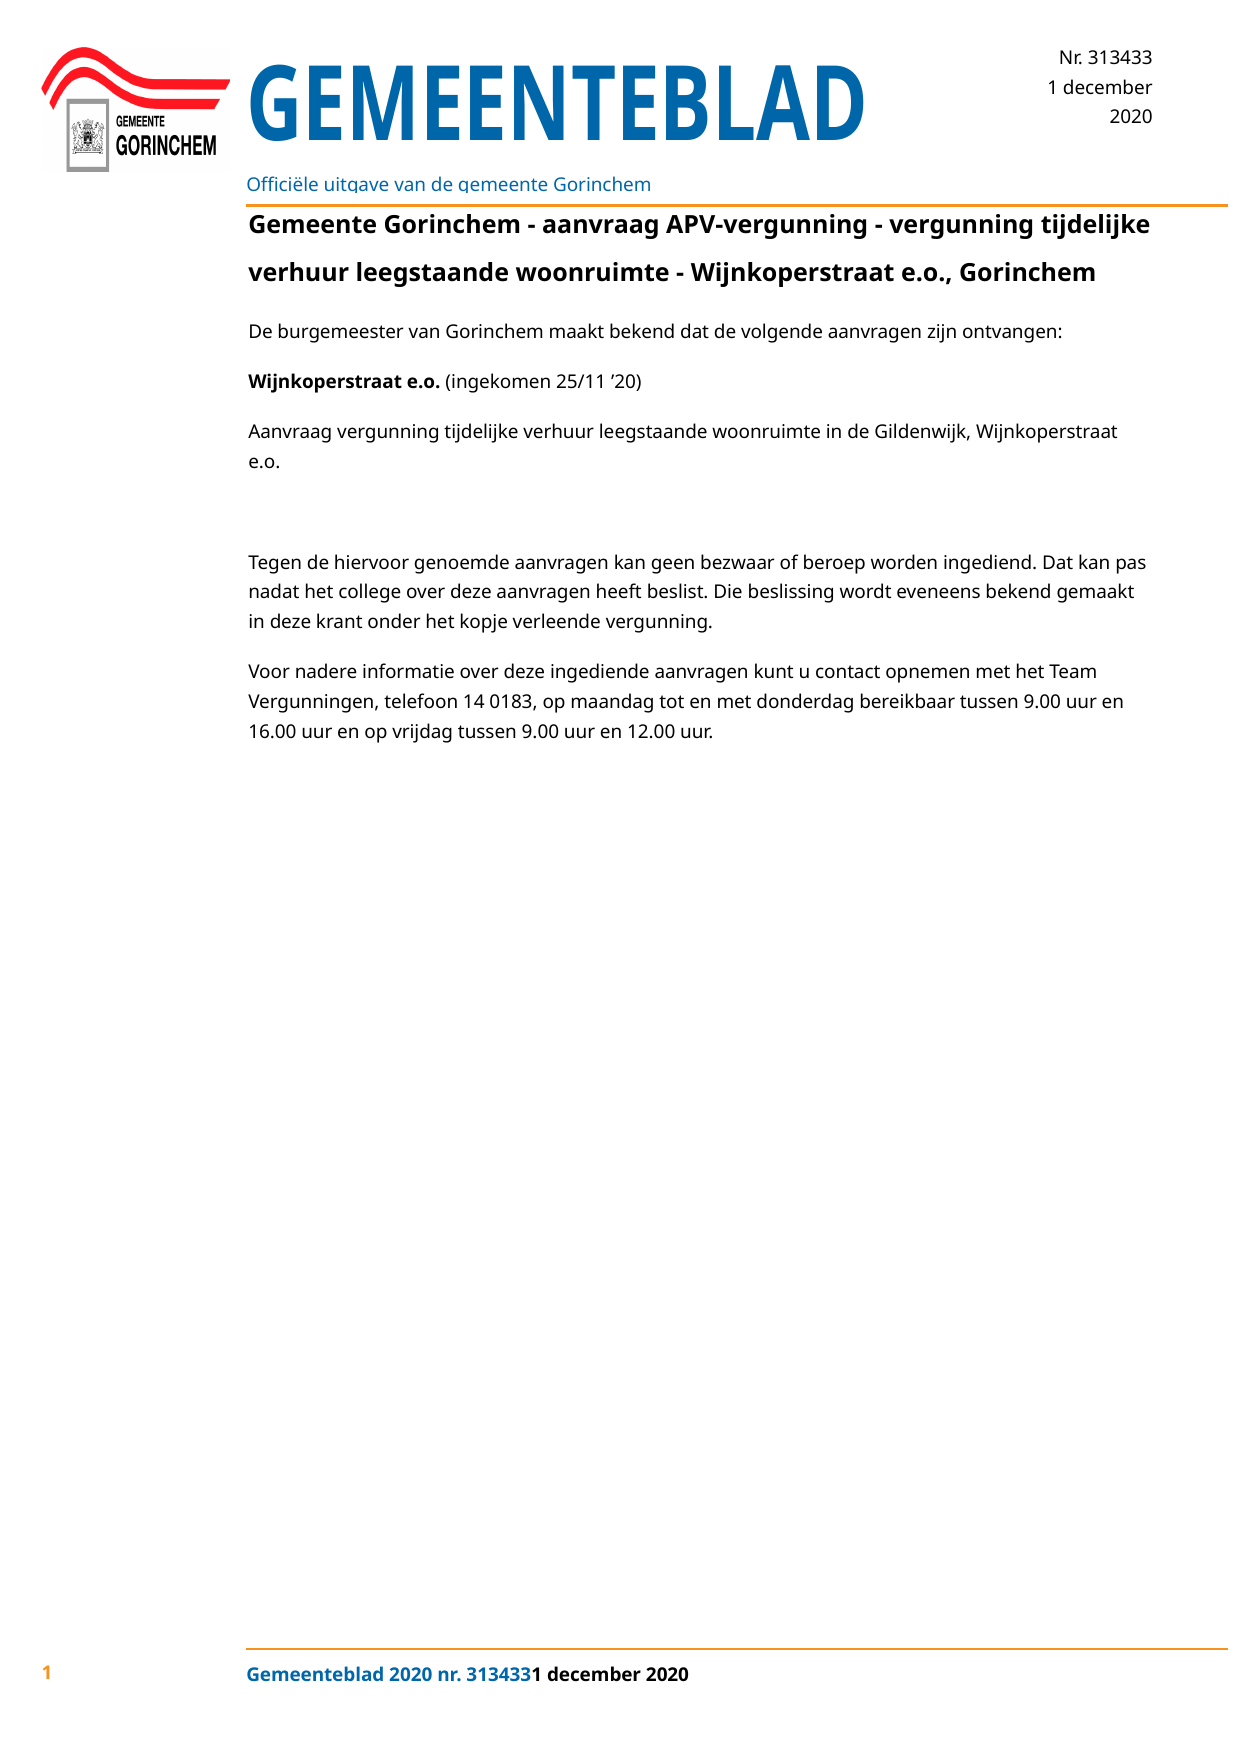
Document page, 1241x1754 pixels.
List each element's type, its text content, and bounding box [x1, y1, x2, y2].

text Aanvraag vergunning tijdelijke verhuur leegstaande woonruimte in de Gildenwijk, Wijnkoperstraat e.o. [248, 419, 1152, 474]
text Tegen de hiervoor genoemde aanvragen kan geen bezwaar of beroep worden ingediend. Dat kan pas nadat het college over deze aanvragen heeft beslist. Die beslissing wordt eveneens bekend gemaakt in deze krant onder het kopje verleende vergunning. [248, 549, 1152, 634]
text De burgemeester van Gorinchem maakt bekend dat de volgende aanvragen zijn ontvangen: [248, 318, 1152, 344]
picture [41, 47, 231, 172]
text Wijnkoperstraat e.o. (ingekomen 25/11 ’20) [248, 368, 1152, 394]
text Gemeente Gorinchem - aanvraag APV-vergunning - vergunning tijdelijke verhuur leegstaande woonruimte - Wijnkoperstraat e.o., Gorinchem [248, 207, 1152, 288]
text Voor nadere informatie over deze ingediende aanvragen kunt u contact opnemen met het Team Vergunningen, telefoon 14 0183, op maandag tot en met donderdag bereikbaar tussen 9.00 uur en 16.00 uur en op vrijdag tussen 9.00 uur en 12.00 uur. [248, 659, 1152, 744]
